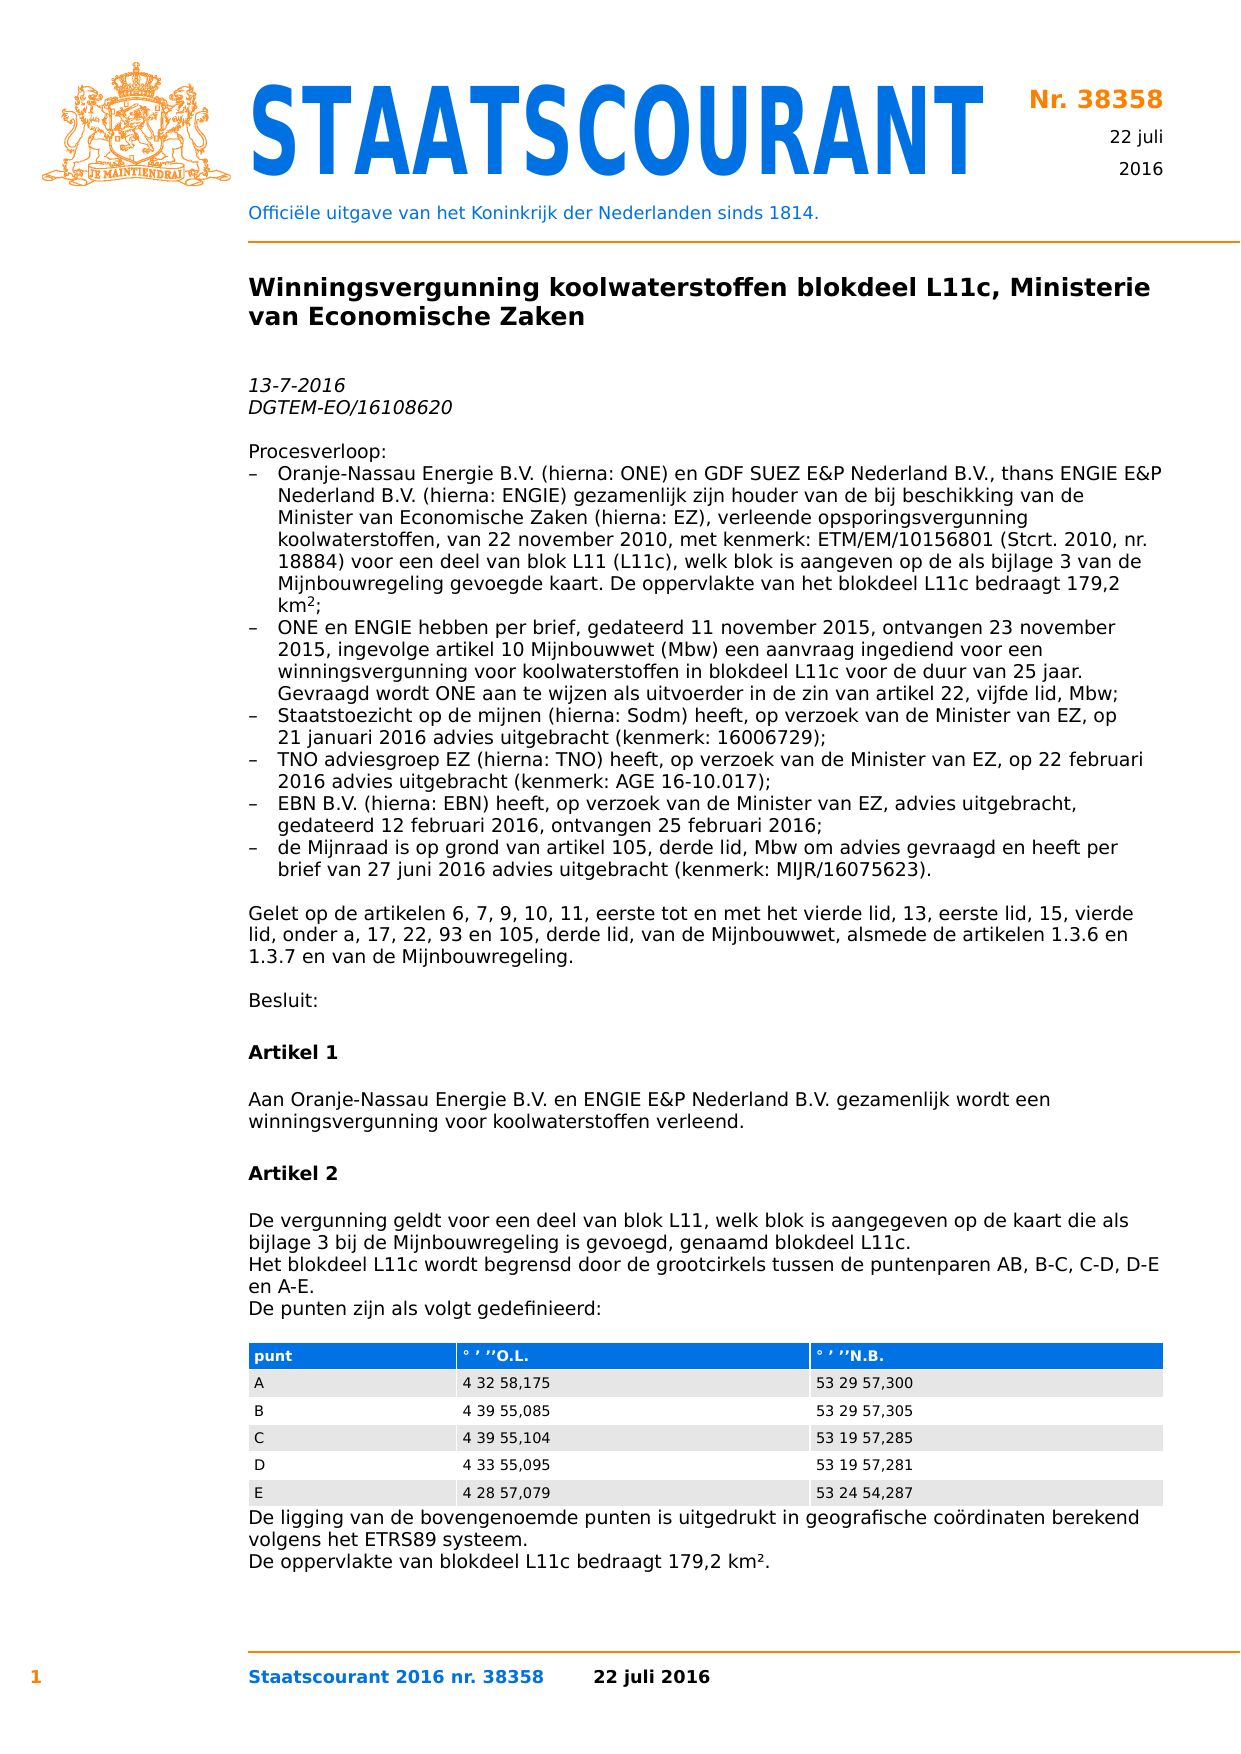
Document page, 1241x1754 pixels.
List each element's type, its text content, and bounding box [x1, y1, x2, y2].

table_cell 53 24 54,287 [811, 1480, 1163, 1506]
table_header ° ’ ’’N.B. [811, 1343, 1163, 1369]
table_cell E [249, 1480, 456, 1506]
text Het blokdeel L11c wordt begrensd door de grootcirkels tussen de puntenparen AB, B-C, C-D, D-E en A-E. [248, 1254, 1163, 1298]
table_cell 53 29 57,300 [811, 1370, 1163, 1397]
text – ONE en ENGIE hebben per brief, gedateerd 11 november 2015, ontvangen 23 november 2015, ingevolge artikel 10 Mijnbouwwet (Mbw) een aanvraag ingediend voor een winningsvergunning voor koolwaterstoffen in blokdeel L11c voor de duur van 25 jaar. Gevraagd wordt ONE aan te wijzen als uitvoerder in de zin van artikel 22, vijfde lid, Mbw; [248, 617, 1163, 705]
text Procesverloop: [248, 441, 1163, 463]
table_cell B [249, 1398, 456, 1424]
subtitle Artikel 2 [248, 1163, 1163, 1185]
text De vergunning geldt voor een deel van blok L11, welk blok is aangegeven op de kaart die als bijlage 3 bij de Mijnbouwregeling is gevoegd, genaamd blokdeel L11c. [248, 1210, 1163, 1254]
text – Oranje-Nassau Energie B.V. (hierna: ONE) en GDF SUEZ E&P Nederland B.V., thans ENGIE E&P Nederland B.V. (hierna: ENGIE) gezamenlijk zijn houder van de bij beschikking van de Minister van Economische Zaken (hierna: EZ), verleende opsporingsvergunning koolwaterstoffen, van 22 november 2010, met kenmerk: ETM/EM/10156801 (Stcrt. 2010, nr. 18884) voor een deel van blok L11 (L11c), welk blok is aangeven op de als bijlage 3 van de Mijnbouwregeling gevoegde kaart. De oppervlakte van het blokdeel L11c bedraagt 179,2 km2; [248, 463, 1163, 617]
table_header Nr. 38358 [998, 62, 1240, 121]
table_cell 2016 [998, 153, 1240, 203]
subtitle Artikel 1 [248, 1042, 1163, 1064]
table_cell 4 32 58,175 [457, 1370, 809, 1397]
table_cell 4 39 55,104 [457, 1425, 809, 1451]
text De ligging van de bovengenoemde punten is uitgedrukt in geografische coördinaten berekend volgens het ETRS89 systeem. [248, 1507, 1163, 1551]
text – TNO adviesgroep EZ (hierna: TNO) heeft, op verzoek van de Minister van EZ, op 22 februari 2016 advies uitgebracht (kenmerk: AGE 16-10.017); [248, 749, 1163, 793]
text DGTEM-EO/16108620 [248, 397, 1163, 419]
table_cell C [249, 1425, 456, 1451]
table_header ° ’ ’’O.L. [457, 1343, 809, 1369]
picture [41, 62, 231, 186]
table_cell 53 19 57,281 [811, 1453, 1163, 1479]
text – Staatstoezicht op de mijnen (hierna: Sodm) heeft, op verzoek van de Minister van EZ, op 21 januari 2016 advies uitgebracht (kenmerk: 16006729); [248, 705, 1163, 749]
table_cell D [249, 1453, 456, 1479]
text De punten zijn als volgt gedefinieerd: [248, 1298, 1163, 1320]
table_cell 4 39 55,085 [457, 1398, 809, 1424]
text – EBN B.V. (hierna: EBN) heeft, op verzoek van de Minister van EZ, advies uitgebracht, gedateerd 12 februari 2016, ontvangen 25 februari 2016; [248, 793, 1163, 837]
table_cell 53 29 57,305 [811, 1398, 1163, 1424]
table_header STAATSCOURANT [248, 62, 998, 203]
table_cell 22 juli [998, 121, 1240, 153]
text – de Mijnraad is op grond van artikel 105, derde lid, Mbw om advies gevraagd en heeft per brief van 27 juni 2016 advies uitgebracht (kenmerk: MIJR/16075623). [248, 837, 1163, 881]
table_header punt [249, 1343, 456, 1369]
table_cell Officiële uitgave van het Koninkrijk der Nederlanden sinds 1814. [248, 203, 1240, 241]
text Aan Oranje-Nassau Energie B.V. en ENGIE E&P Nederland B.V. gezamenlijk wordt een winningsvergunning voor koolwaterstoffen verleend. [248, 1089, 1163, 1133]
table_cell 4 28 57,079 [457, 1480, 809, 1506]
text Gelet op de artikelen 6, 7, 9, 10, 11, eerste tot en met het vierde lid, 13, eerste lid, 15, vierde lid, onder a, 17, 22, 93 en 105, derde lid, van de Mijnbouwwet, alsmede de artikelen 1.3.6 en 1.3.7 en van de Mijnbouwregeling. [248, 902, 1163, 968]
table_cell A [249, 1370, 456, 1397]
table_header [25, 62, 248, 241]
text Besluit: [248, 990, 1163, 1012]
table_cell 53 19 57,285 [811, 1425, 1163, 1451]
text 13-7-2016 [248, 375, 1163, 397]
table_cell 4 33 55,095 [457, 1453, 809, 1479]
text De oppervlakte van blokdeel L11c bedraagt 179,2 km². [248, 1551, 1163, 1573]
subtitle Winningsvergunning koolwaterstoffen blokdeel L11c, Ministerie van Economische Zaken [248, 273, 1163, 331]
